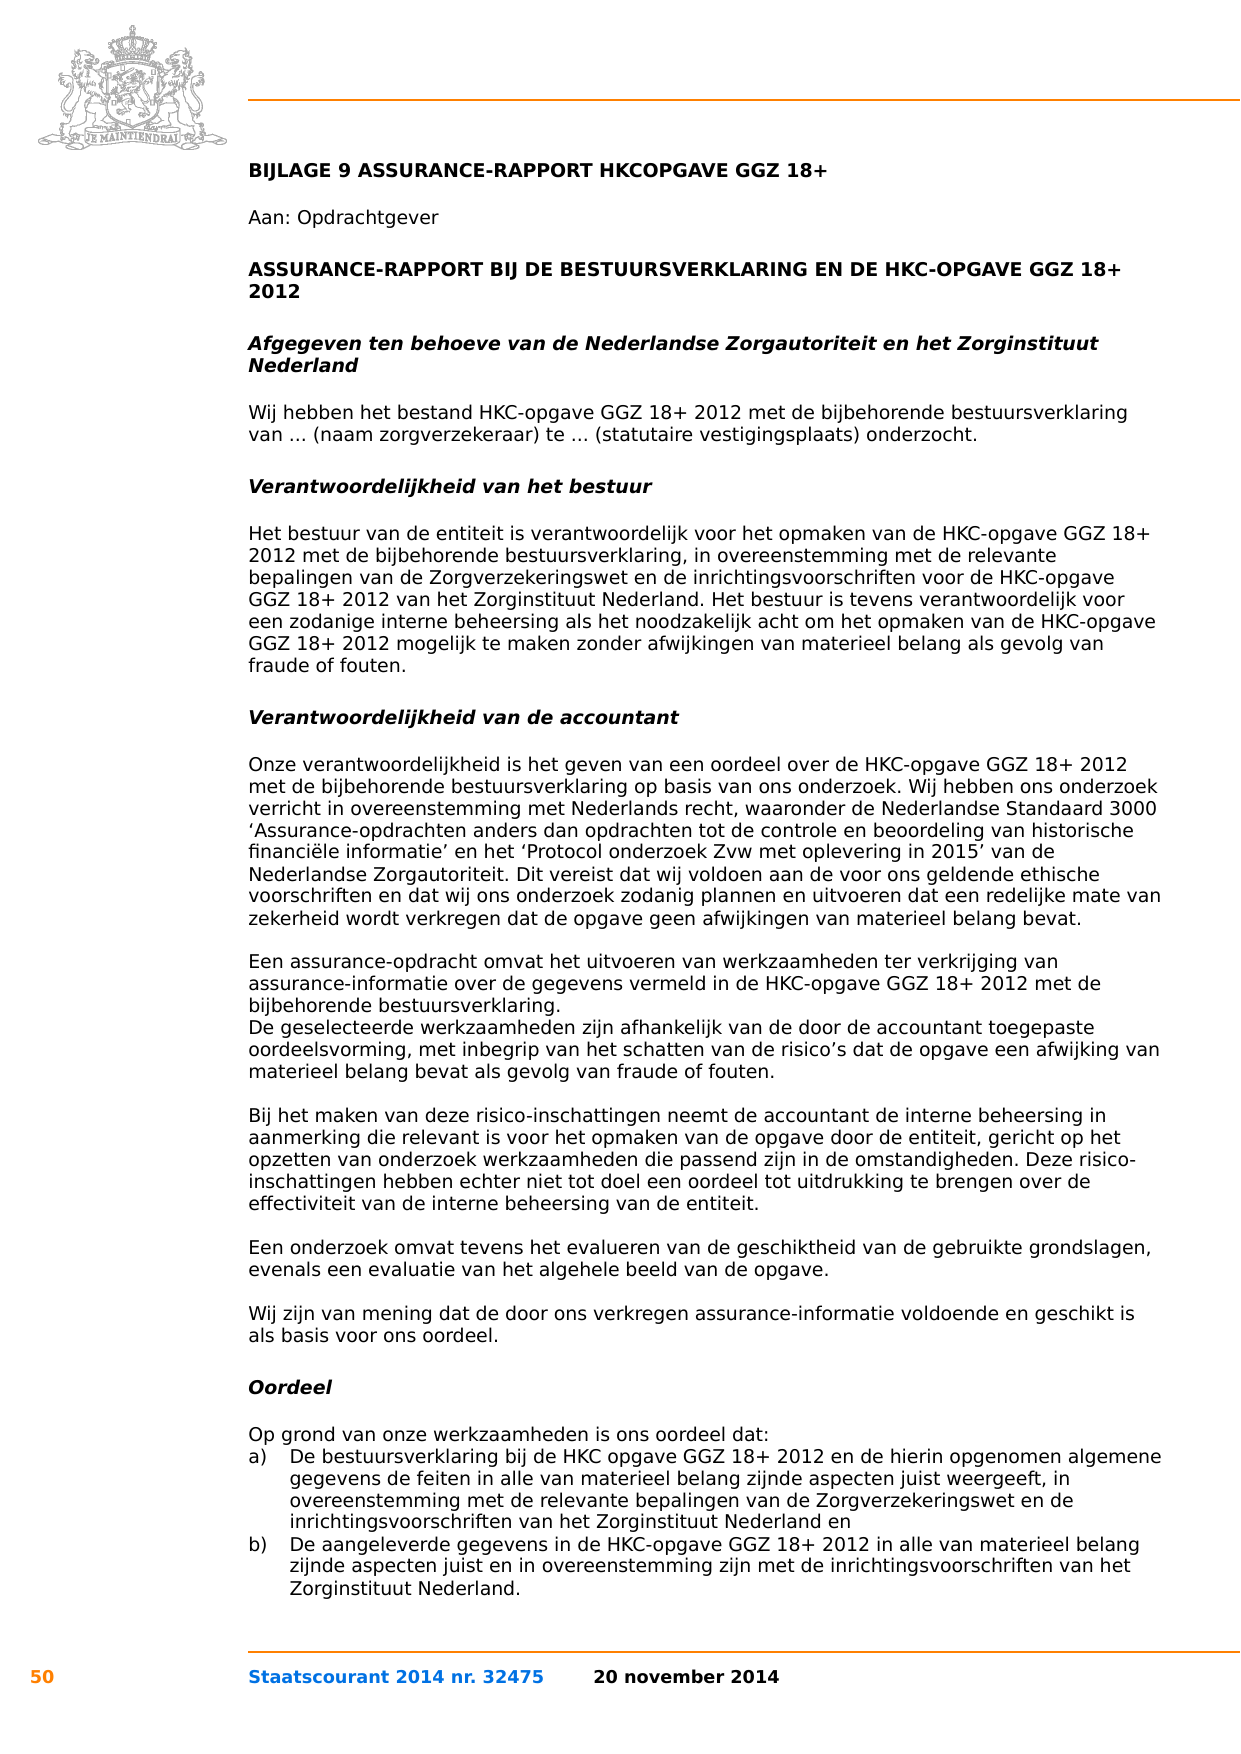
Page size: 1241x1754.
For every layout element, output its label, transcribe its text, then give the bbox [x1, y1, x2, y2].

subtitle ASSURANCE-RAPPORT BIJ DE BESTUURSVERKLARING EN DE HKC-OPGAVE GGZ 18+ 2012 [248, 259, 1163, 303]
text Wij zijn van mening dat de door ons verkregen assurance-informatie voldoende en geschikt is als basis voor ons oordeel. [248, 1303, 1163, 1347]
subtitle Verantwoordelijkheid van het bestuur [248, 476, 1163, 498]
subtitle Afgegeven ten behoeve van de Nederlandse Zorgautoriteit en het Zorginstituut Nederland [248, 333, 1163, 377]
text De geselecteerde werkzaamheden zijn afhankelijk van de door de accountant toegepaste oordeelsvorming, met inbegrip van het schatten van de risico’s dat de opgave een afwijking van materieel belang bevat als gevolg van fraude of fouten. [248, 1017, 1163, 1083]
picture [38, 25, 227, 150]
text Wij hebben het bestand HKC-opgave GGZ 18+ 2012 met de bijbehorende bestuursverklaring van ... (naam zorgverzekeraar) te ... (statutaire vestigingsplaats) onderzocht. [248, 402, 1163, 446]
subtitle BIJLAGE 9 ASSURANCE-RAPPORT HKCOPGAVE GGZ 18+ [248, 160, 1163, 182]
text Onze verantwoordelijkheid is het geven van een oordeel over de HKC-opgave GGZ 18+ 2012 met de bijbehorende bestuursverklaring op basis van ons onderzoek. Wij hebben ons onderzoek verricht in overeenstemming met Nederlands recht, waaronder de Nederlandse Standaard 3000 ‘Assurance-opdrachten anders dan opdrachten tot de controle en beoordeling van historische financiële informatie’ en het ‘Protocol onderzoek Zvw met oplevering in 2015’ van de Nederlandse Zorgautoriteit. Dit vereist dat wij voldoen aan de voor ons geldende ethische voorschriften en dat wij ons onderzoek zodanig plannen en uitvoeren dat een redelijke mate van zekerheid wordt verkregen dat de opgave geen afwijkingen van materieel belang bevat. [248, 753, 1163, 929]
subtitle Verantwoordelijkheid van de accountant [248, 707, 1163, 728]
text Bij het maken van deze risico-inschattingen neemt de accountant de interne beheersing in aanmerking die relevant is voor het opmaken van de opgave door de entiteit, gericht op het opzetten van onderzoek werkzaamheden die passend zijn in de omstandigheden. Deze risico-inschattingen hebben echter niet tot doel een oordeel tot uitdrukking te brengen over de effectiviteit van de interne beheersing van de entiteit. [248, 1105, 1163, 1215]
text Een onderzoek omvat tevens het evalueren van de geschiktheid van de gebruikte grondslagen, evenals een evaluatie van het algehele beeld van de opgave. [248, 1237, 1163, 1281]
text a) De bestuursverklaring bij de HKC opgave GGZ 18+ 2012 en de hierin opgenomen algemene gegevens de feiten in alle van materieel belang zijnde aspecten juist weergeeft, in overeenstemming met de relevante bepalingen van de Zorgverzekeringswet en de inrichtingsvoorschriften van het Zorginstituut Nederland en [248, 1446, 1163, 1533]
text Aan: Opdrachtgever [248, 207, 1163, 229]
subtitle Oordeel [248, 1377, 1163, 1398]
text Het bestuur van de entiteit is verantwoordelijk voor het opmaken van de HKC-opgave GGZ 18+ 2012 met de bijbehorende bestuursverklaring, in overeenstemming met de relevante bepalingen van de Zorgverzekeringswet en de inrichtingsvoorschriften voor de HKC-opgave GGZ 18+ 2012 van het Zorginstituut Nederland. Het bestuur is tevens verantwoordelijk voor een zodanige interne beheersing als het noodzakelijk acht om het opmaken van de HKC-opgave GGZ 18+ 2012 mogelijk te maken zonder afwijkingen van materieel belang als gevolg van fraude of fouten. [248, 523, 1163, 677]
text Een assurance-opdracht omvat het uitvoeren van werkzaamheden ter verkrijging van assurance-informatie over de gegevens vermeld in de HKC-opgave GGZ 18+ 2012 met de bijbehorende bestuursverklaring. [248, 951, 1163, 1017]
text Op grond van onze werkzaamheden is ons oordeel dat: [248, 1423, 1163, 1446]
text b) De aangeleverde gegevens in de HKC-opgave GGZ 18+ 2012 in alle van materieel belang zijnde aspecten juist en in overeenstemming zijn met de inrichtingsvoorschriften van het Zorginstituut Nederland. [248, 1533, 1163, 1599]
